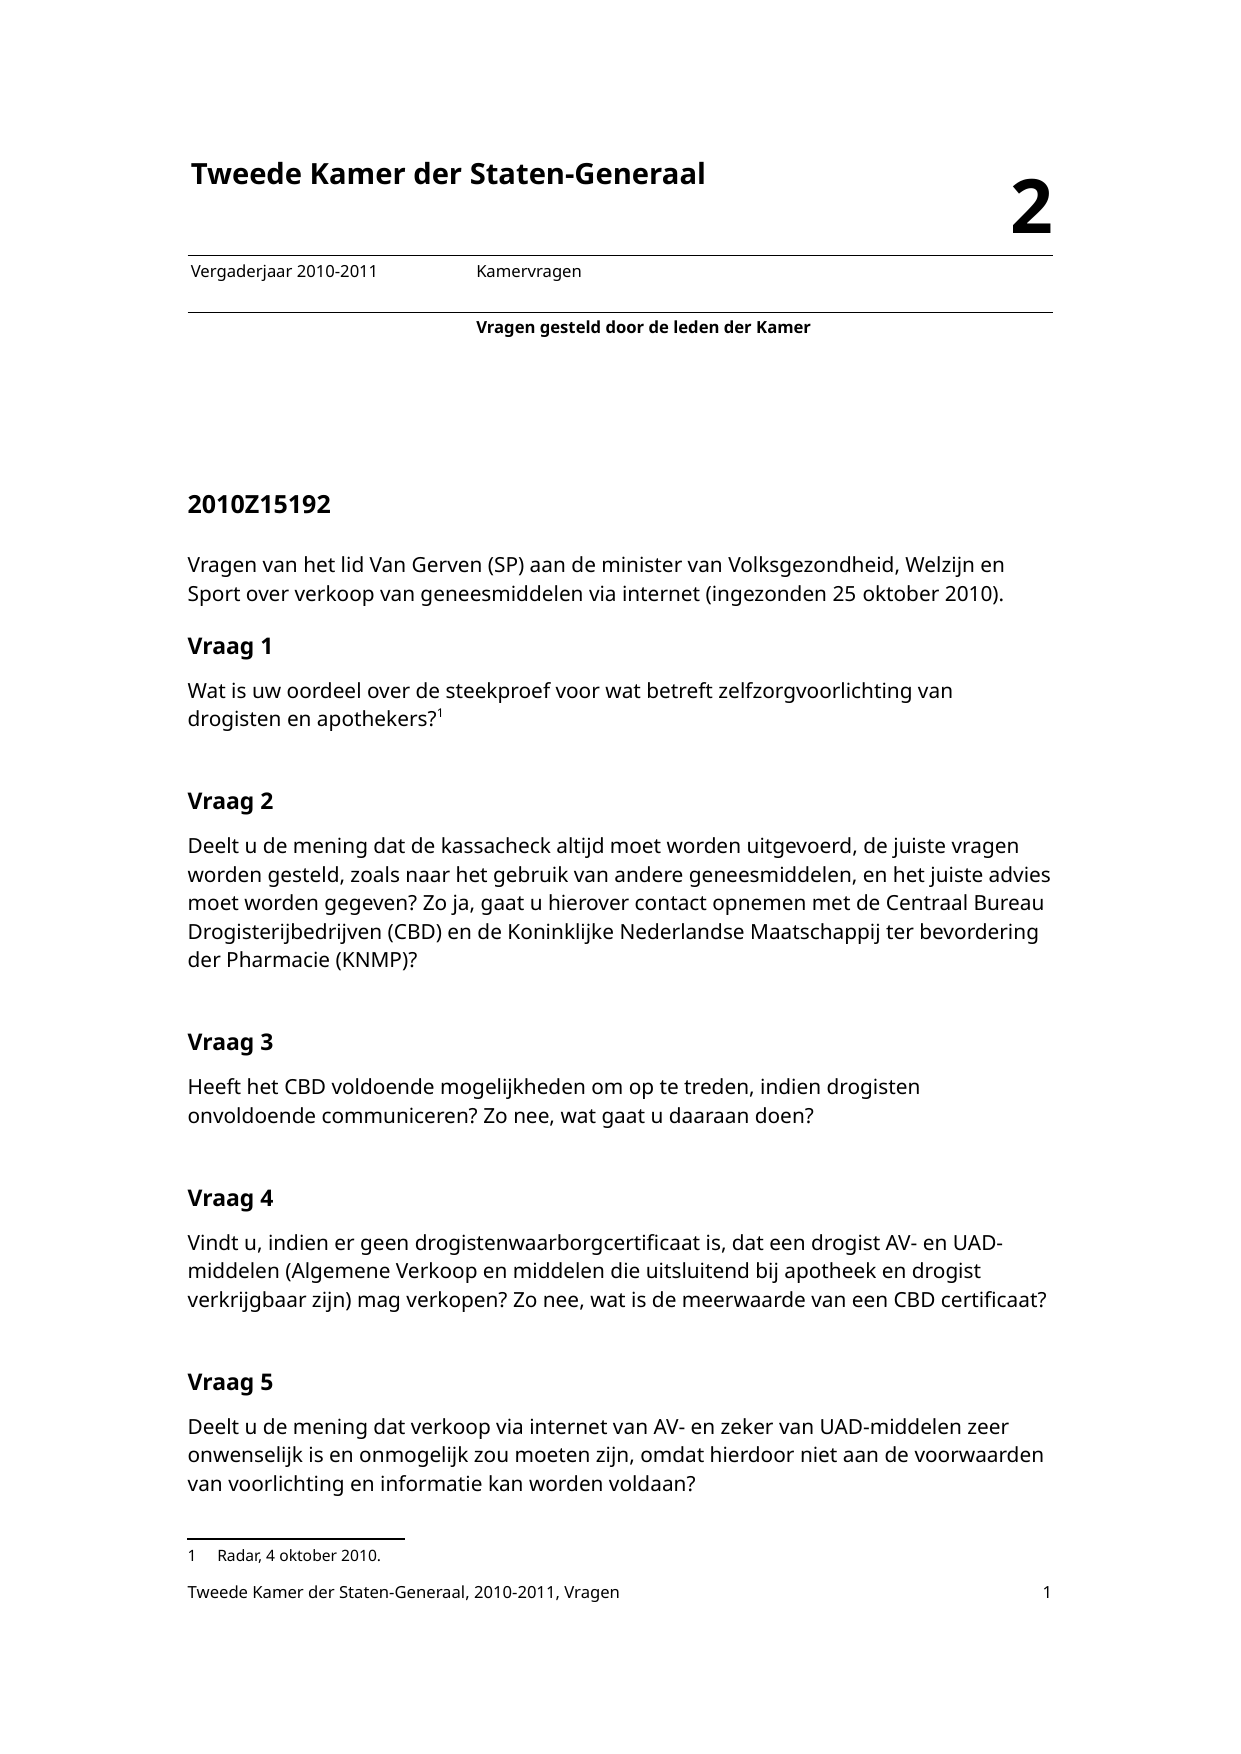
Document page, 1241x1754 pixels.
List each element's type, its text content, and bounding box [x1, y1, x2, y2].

subtitle Vraag 1 [187, 630, 1053, 661]
text Deelt u de mening dat de kassacheck altijd moet worden uitgevoerd, de juiste vragen worden gesteld, zoals naar het gebruik van andere geneesmiddelen, en het juiste advies moet worden gegeven? Zo ja, gaat u hierover contact opnemen met de Centraal Bureau Drogisterijbedrijven (CBD) en de Koninklijke Nederlandse Maatschappij ter bevordering der Pharmacie (KNMP)? [187, 832, 1053, 974]
table_cell Kamervragen [473, 256, 1053, 312]
subtitle Vraag 5 [187, 1366, 1053, 1397]
table_header 2 [880, 150, 1053, 255]
table_cell Vragen gesteld door de leden der Kamer [473, 313, 1053, 339]
text Deelt u de mening dat verkoop via internet van AV- en zeker van UAD-middelen zeer onwenselijk is en onmogelijk zou moeten zijn, omdat hierdoor niet aan de voorwaarden van voorlichting en informatie kan worden voldaan? [187, 1412, 1053, 1497]
subtitle Vraag 3 [187, 1026, 1053, 1057]
text Heeft het CBD voldoende mogelijkheden om op te treden, indien drogisten onvoldoende communiceren? Zo nee, wat gaat u daaraan doen? [187, 1072, 1053, 1129]
table_header Tweede Kamer der Staten-Generaal [188, 150, 879, 255]
text 2010Z15192 [187, 487, 1053, 521]
text Vindt u, indien er geen drogistenwaarborgcertificaat is, dat een drogist AV- en UAD-middelen (Algemene Verkoop en middelen die uitsluitend bij apotheek en drogist verkrijgbaar zijn) mag verkopen? Zo nee, wat is de meerwaarde van een CBD certificaat? [187, 1228, 1053, 1313]
table_cell Vergaderjaar 2010-2011 [188, 256, 473, 312]
text Wat is uw oordeel over de steekproef voor wat betreft zelfzorgvoorlichting van drogisten en apothekers? [187, 676, 1053, 733]
text Vragen van het lid Van Gerven (SP) aan de minister van Volksgezondheid, Welzijn en Sport over verkoop van geneesmiddelen via internet (ingezonden 25 oktober 2010). [187, 550, 1053, 607]
table_cell [188, 313, 473, 339]
subtitle Vraag 2 [187, 785, 1053, 817]
text Radar, 4 oktober 2010. [187, 1538, 1053, 1566]
subtitle Vraag 4 [187, 1182, 1053, 1213]
